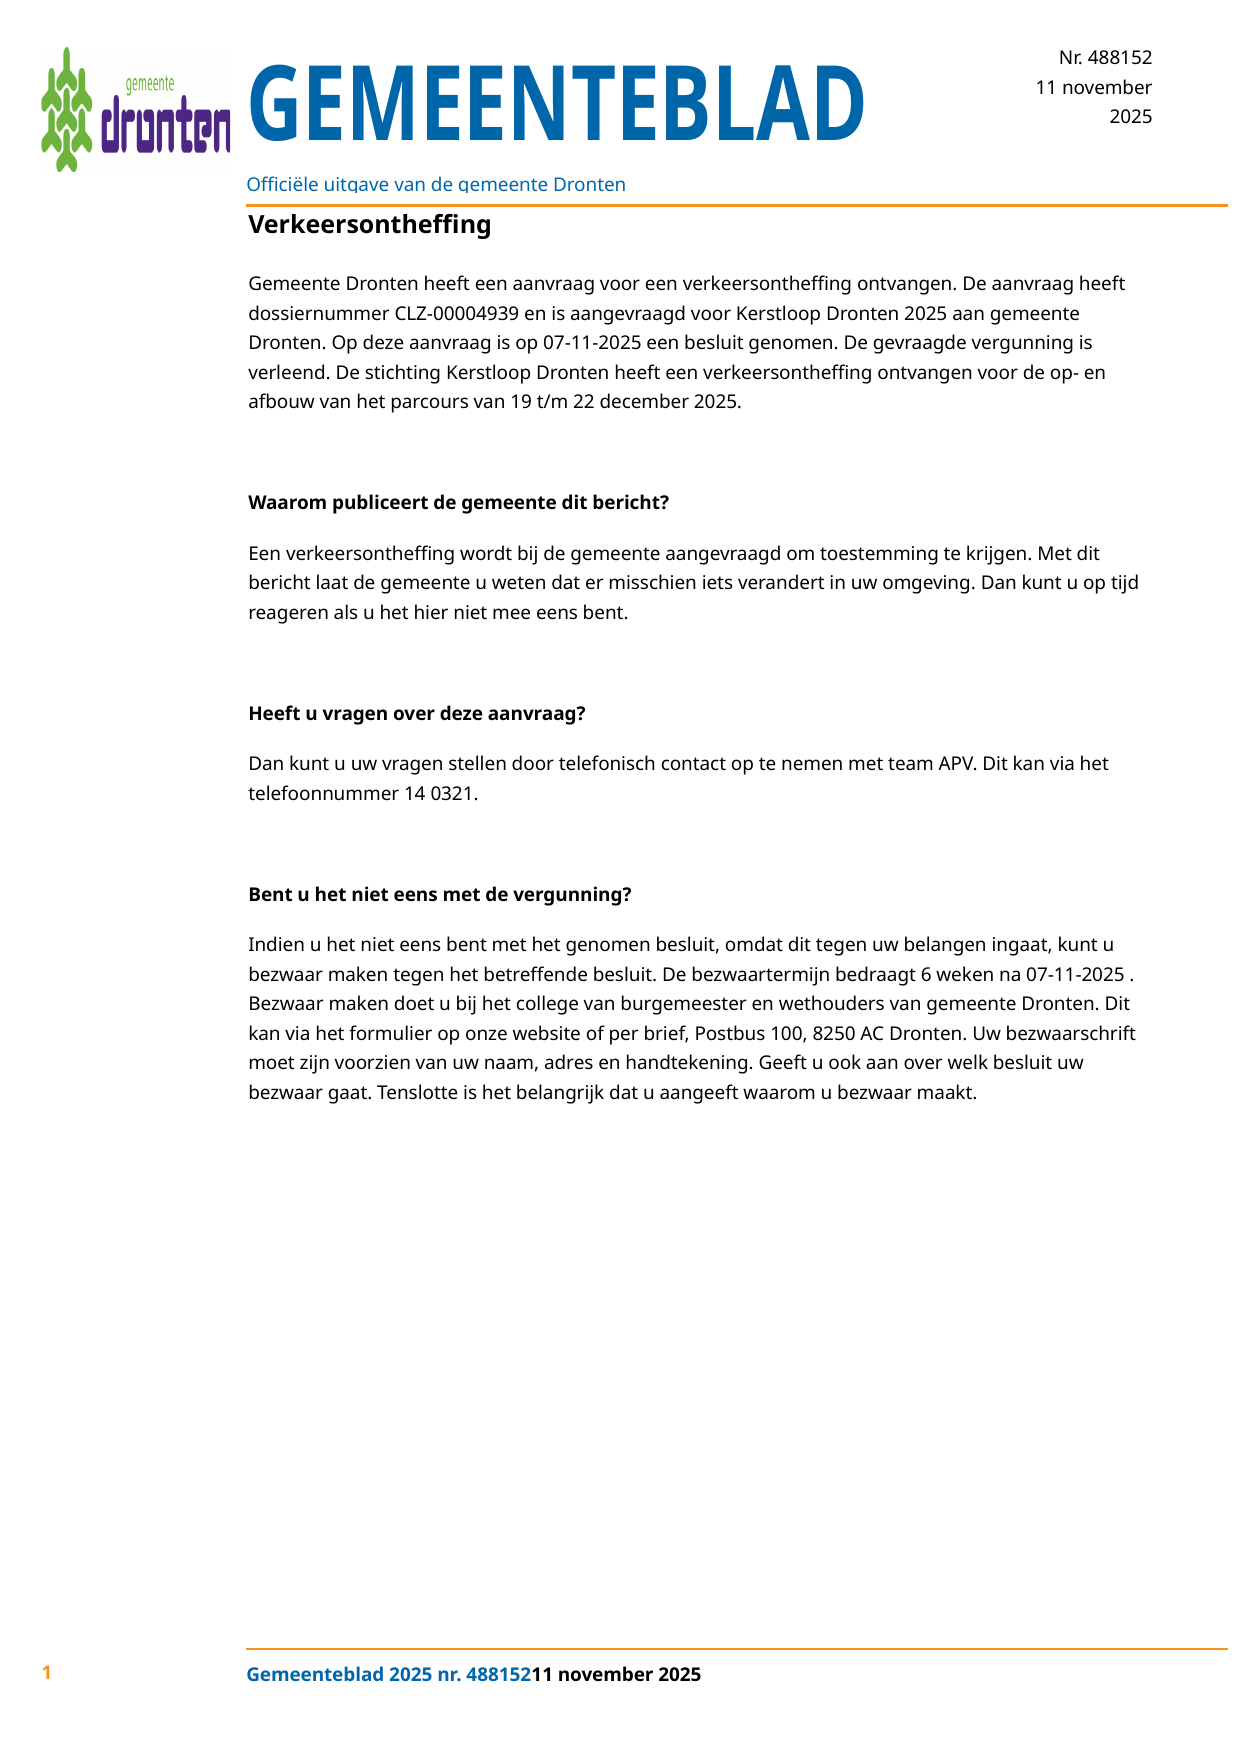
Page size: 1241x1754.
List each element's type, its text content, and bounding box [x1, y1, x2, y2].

text Waarom publiceert de gemeente dit bericht? [248, 489, 1152, 515]
text Dan kunt u uw vragen stellen door telefonisch contact op te nemen met team APV. Dit kan via het telefoonnummer 14 0321. [248, 750, 1152, 806]
text Bent u het niet eens met de vergunning? [248, 881, 1152, 906]
text Indien u het niet eens bent met het genomen besluit, omdat dit tegen uw belangen ingaat, kunt u bezwaar maken tegen het betreffende besluit. De bezwaartermijn bedraagt 6 weken na 07-11-2025 . Bezwaar maken doet u bij het college van burgemeester en wethouders van gemeente Dronten. Dit kan via het formulier op onze website of per brief, Postbus 100, 8250 AC Dronten. Uw bezwaarschrift moet zijn voorzien van uw naam, adres en handtekening. Geeft u ook aan over welk besluit uw bezwaar gaat. Tenslotte is het belangrijk dat u aangeeft waarom u bezwaar maakt. [248, 931, 1152, 1105]
text Verkeersontheffing [248, 207, 1152, 241]
text Gemeente Dronten heeft een aanvraag voor een verkeersontheffing ontvangen. De aanvraag heeft dossiernummer CLZ-00004939 en is aangevraagd voor Kerstloop Dronten 2025 aan gemeente Dronten. Op deze aanvraag is op 07-11-2025 een besluit genomen. De gevraagde vergunning is verleend. De stichting Kerstloop Dronten heeft een verkeersontheffing ontvangen voor de op- en afbouw van het parcours van 19 t/m 22 december 2025. [248, 270, 1152, 414]
picture [41, 47, 231, 172]
text Een verkeersontheffing wordt bij de gemeente aangevraagd om toestemming te krijgen. Met dit bericht laat de gemeente u weten dat er misschien iets verandert in uw omgeving. Dan kunt u op tijd reageren als u het hier niet mee eens bent. [248, 540, 1152, 625]
text Heeft u vragen over deze aanvraag? [248, 700, 1152, 726]
